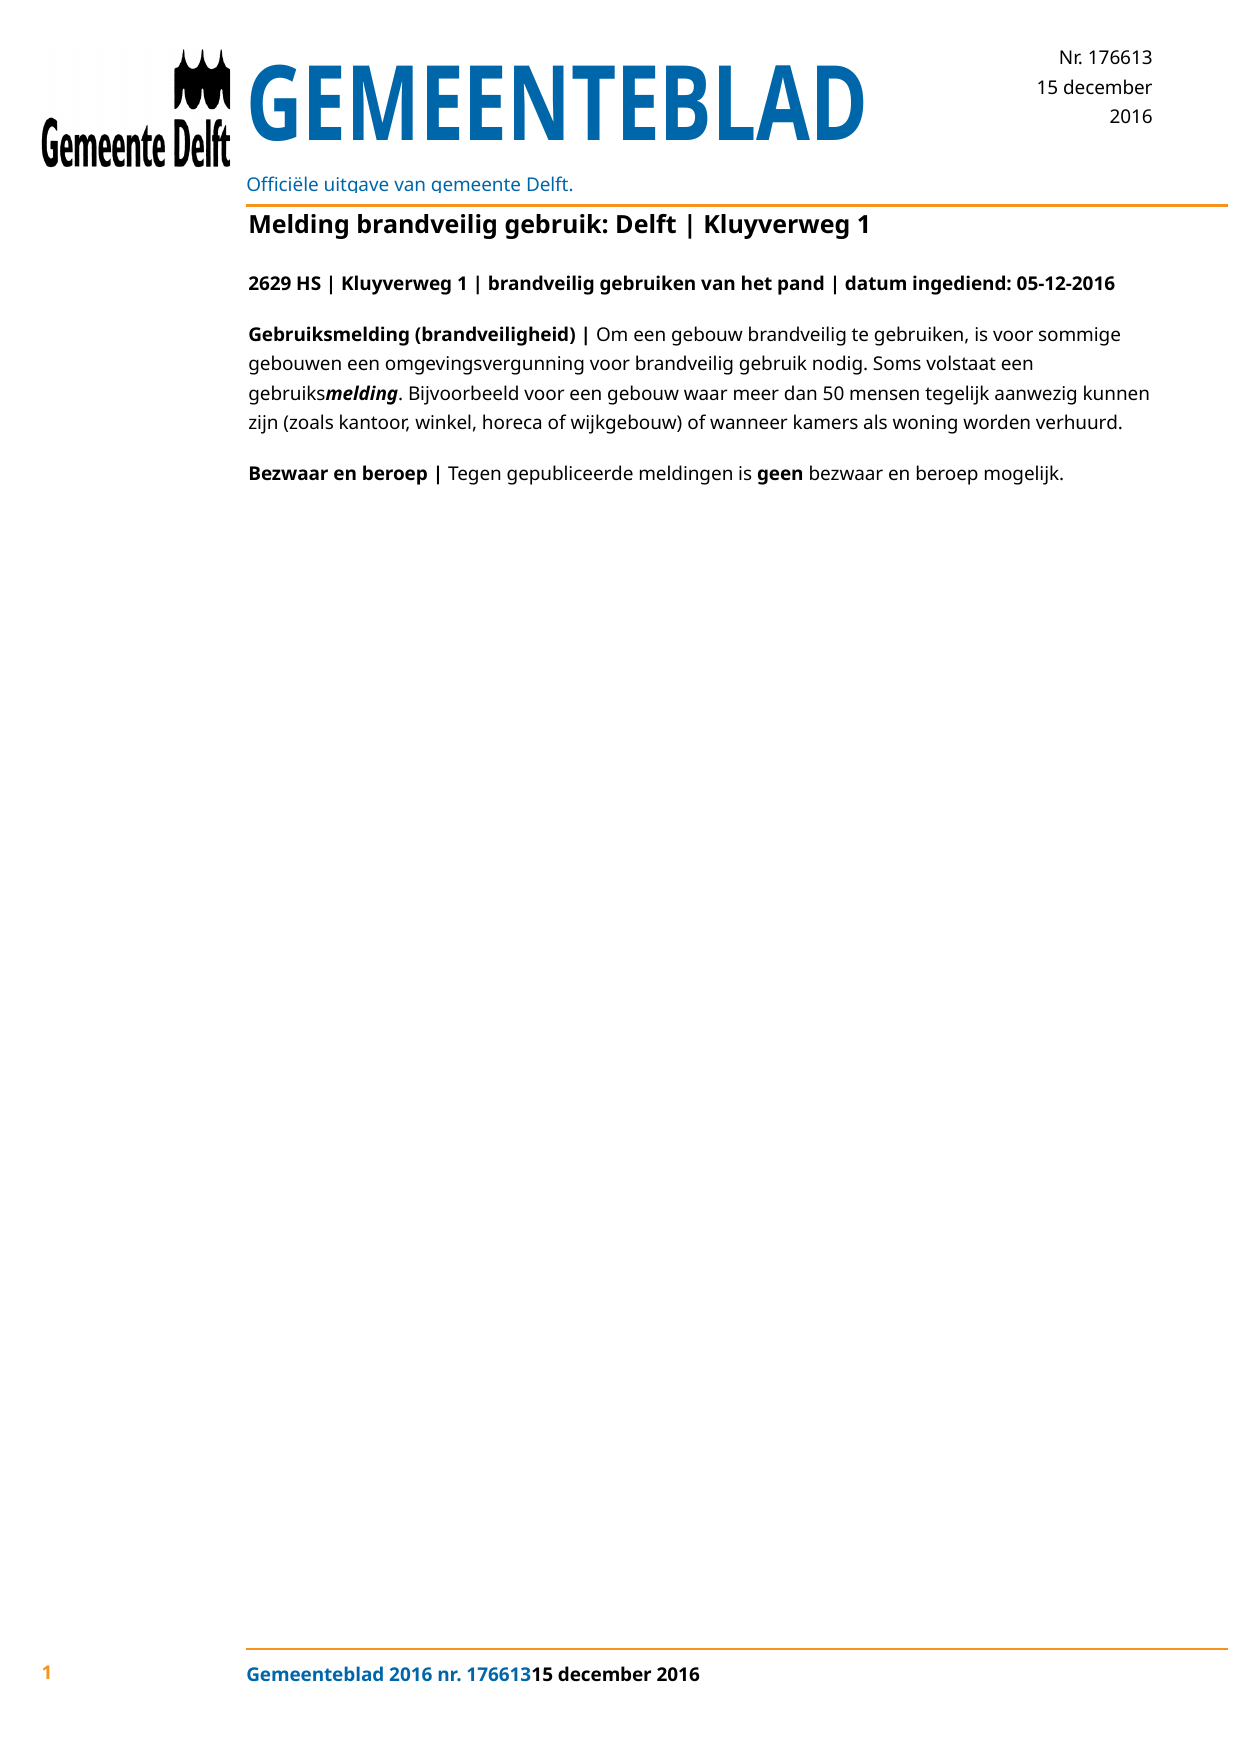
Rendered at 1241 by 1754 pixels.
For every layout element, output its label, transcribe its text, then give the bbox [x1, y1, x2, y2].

text Bezwaar en beroep | Tegen gepubliceerde meldingen is geen bezwaar en beroep mogelijk. [248, 460, 1152, 486]
picture [41, 47, 231, 172]
text Gebruiksmelding (brandveiligheid) | Om een gebouw brandveilig te gebruiken, is voor sommige gebouwen een omgevingsvergunning voor brandveilig gebruik nodig. Soms volstaat een gebruiksmelding. Bijvoorbeeld voor een gebouw waar meer dan 50 mensen tegelijk aanwezig kunnen zijn (zoals kantoor, winkel, horeca of wijkgebouw) of wanneer kamers als woning worden verhuurd. [248, 321, 1152, 435]
text 2629 HS | Kluyverweg 1 | brandveilig gebruiken van het pand | datum ingediend: 05-12-2016 [248, 270, 1152, 296]
text Melding brandveilig gebruik: Delft | Kluyverweg 1 [248, 207, 1152, 241]
